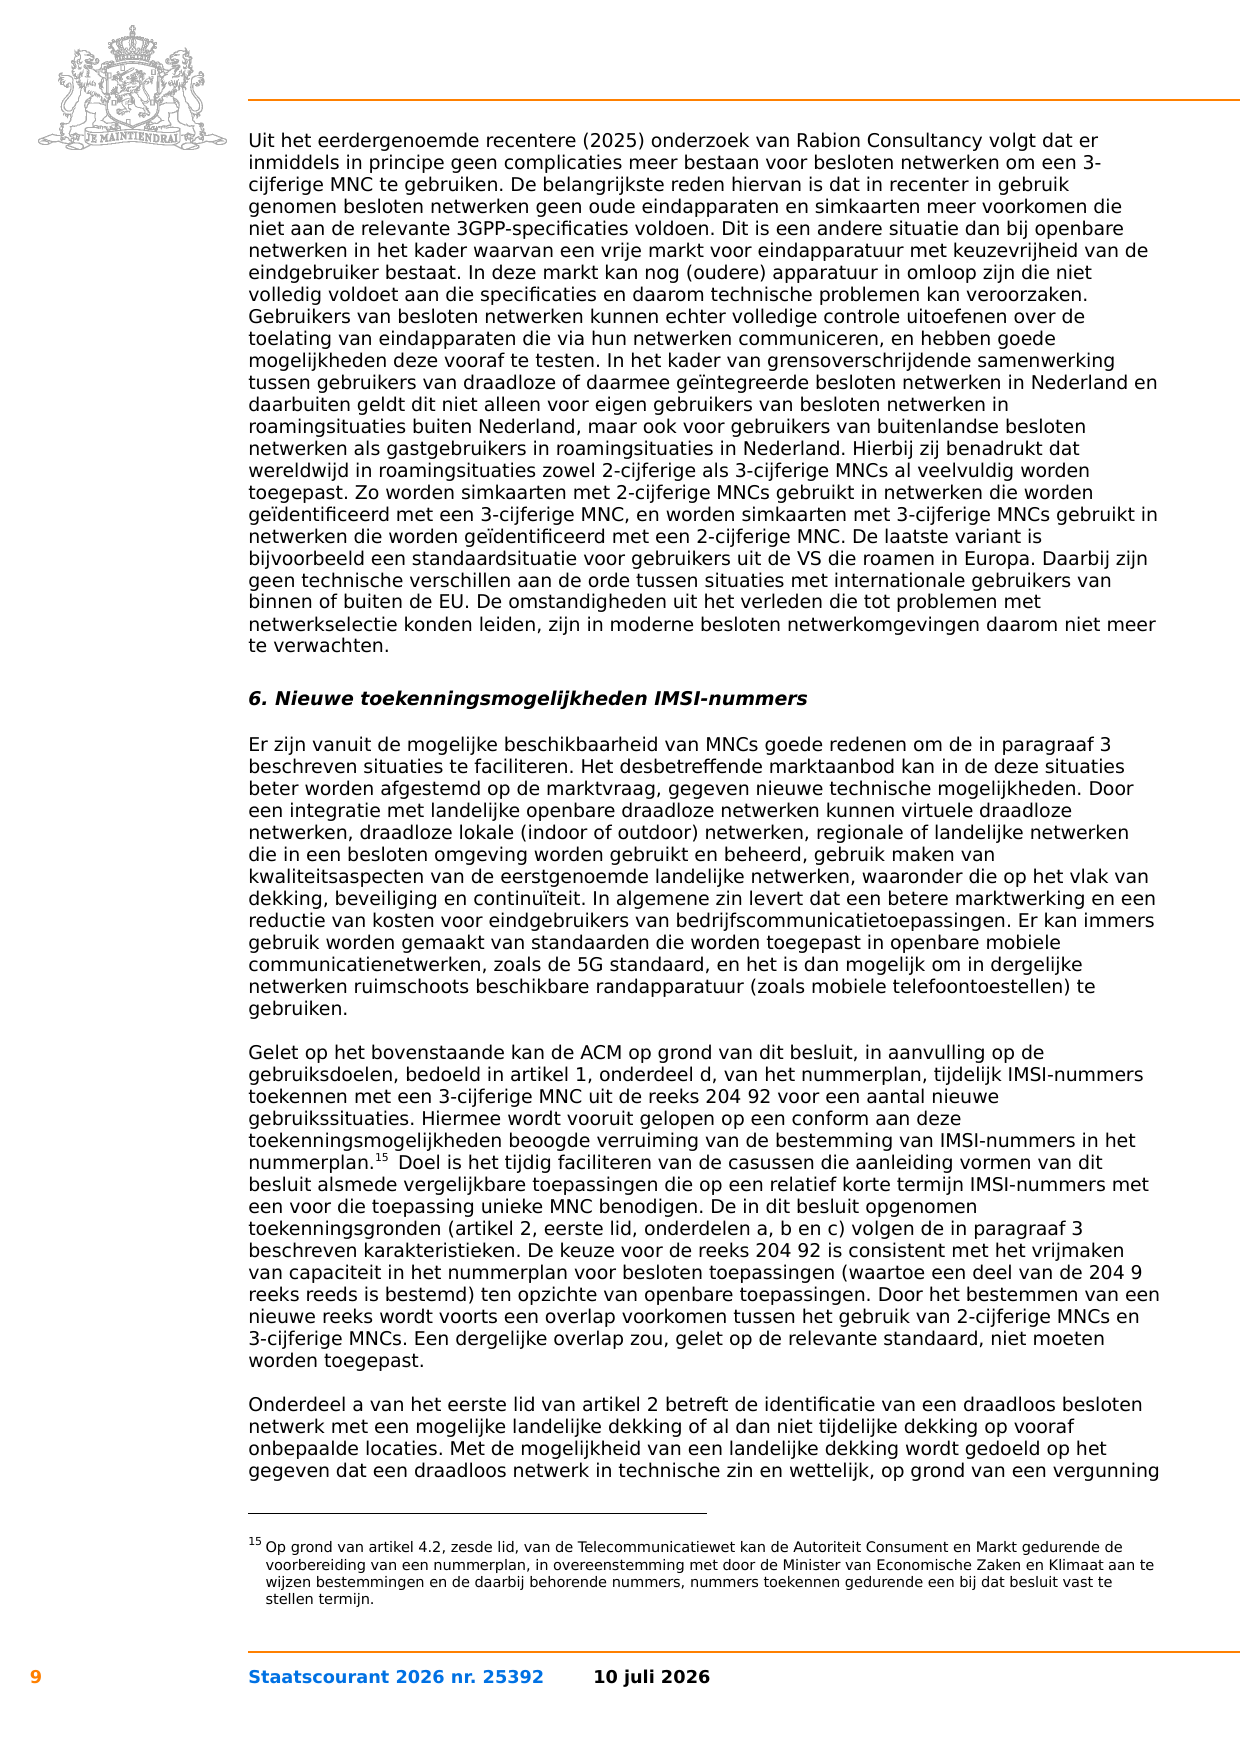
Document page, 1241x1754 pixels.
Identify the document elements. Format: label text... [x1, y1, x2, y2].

subtitle 6. Nieuwe toekenningsmogelijkheden IMSI-nummers [248, 687, 1163, 709]
text Er zijn vanuit de mogelijke beschikbaarheid van MNCs goede redenen om de in paragraaf 3 beschreven situaties te faciliteren. Het desbetreffende marktaanbod kan in de deze situaties beter worden afgestemd op de marktvraag, gegeven nieuwe technische mogelijkheden. Door een integratie met landelijke openbare draadloze netwerken kunnen virtuele draadloze netwerken, draadloze lokale (indoor of outdoor) netwerken, regionale of landelijke netwerken die in een besloten omgeving worden gebruikt en beheerd, gebruik maken van kwaliteitsaspecten van de eerstgenoemde landelijke netwerken, waaronder die op het vlak van dekking, beveiliging en continuïteit. In algemene zin levert dat een betere marktwerking en een reductie van kosten voor eindgebruikers van bedrijfscommunicatietoepassingen. Er kan immers gebruik worden gemaakt van standaarden die worden toegepast in openbare mobiele communicatienetwerken, zoals de 5G standaard, en het is dan mogelijk om in dergelijke netwerken ruimschoots beschikbare randapparatuur (zoals mobiele telefoontoestellen) te gebruiken. [248, 734, 1163, 1020]
text Uit het eerdergenoemde recentere (2025) onderzoek van Rabion Consultancy volgt dat er inmiddels in principe geen complicaties meer bestaan voor besloten netwerken om een 3-cijferige MNC te gebruiken. De belangrijkste reden hiervan is dat in recenter in gebruik genomen besloten netwerken geen oude eindapparaten en simkaarten meer voorkomen die niet aan de relevante 3GPP-specificaties voldoen. Dit is een andere situatie dan bij openbare netwerken in het kader waarvan een vrije markt voor eindapparatuur met keuzevrijheid van de eindgebruiker bestaat. In deze markt kan nog (oudere) apparatuur in omloop zijn die niet volledig voldoet aan die specificaties en daarom technische problemen kan veroorzaken. Gebruikers van besloten netwerken kunnen echter volledige controle uitoefenen over de toelating van eindapparaten die via hun netwerken communiceren, en hebben goede mogelijkheden deze vooraf te testen. In het kader van grensoverschrijdende samenwerking tussen gebruikers van draadloze of daarmee geïntegreerde besloten netwerken in Nederland en daarbuiten geldt dit niet alleen voor eigen gebruikers van besloten netwerken in roamingsituaties buiten Nederland, maar ook voor gebruikers van buitenlandse besloten netwerken als gastgebruikers in roamingsituaties in Nederland. Hierbij zij benadrukt dat wereldwijd in roamingsituaties zowel 2-cijferige als 3-cijferige MNCs al veelvuldig worden toegepast. Zo worden simkaarten met 2-cijferige MNCs gebruikt in netwerken die worden geïdentificeerd met een 3-cijferige MNC, en worden simkaarten met 3-cijferige MNCs gebruikt in netwerken die worden geïdentificeerd met een 2-cijferige MNC. De laatste variant is bijvoorbeeld een standaardsituatie voor gebruikers uit de VS die roamen in Europa. Daarbij zijn geen technische verschillen aan de orde tussen situaties met internationale gebruikers van binnen of buiten de EU. De omstandigheden uit het verleden die tot problemen met netwerkselectie konden leiden, zijn in moderne besloten netwerkomgevingen daarom niet meer te verwachten. [248, 130, 1163, 657]
picture [38, 25, 227, 150]
text Gelet op het bovenstaande kan de ACM op grond van dit besluit, in aanvulling op de gebruiksdoelen, bedoeld in artikel 1, onderdeel d, van het nummerplan, tijdelijk IMSI-nummers toekennen met een 3-cijferige MNC uit de reeks 204 92 voor een aantal nieuwe gebruikssituaties. Hiermee wordt vooruit gelopen op een conform aan deze toekenningsmogelijkheden beoogde verruiming van de bestemming van IMSI-nummers in het nummerplan. Doel is het tijdig faciliteren van de casussen die aanleiding vormen van dit besluit alsmede vergelijkbare toepassingen die op een relatief korte termijn IMSI-nummers met een voor die toepassing unieke MNC benodigen. De in dit besluit opgenomen toekenningsgronden (artikel 2, eerste lid, onderdelen a, b en c) volgen de in paragraaf 3 beschreven karakteristieken. De keuze voor de reeks 204 92 is consistent met het vrijmaken van capaciteit in het nummerplan voor besloten toepassingen (waartoe een deel van de 204 9 reeks reeds is bestemd) ten opzichte van openbare toepassingen. Door het bestemmen van een nieuwe reeks wordt voorts een overlap voorkomen tussen het gebruik van 2-cijferige MNCs en 3-cijferige MNCs. Een dergelijke overlap zou, gelet op de relevante standaard, niet moeten worden toegepast. [248, 1042, 1163, 1372]
text Onderdeel a van het eerste lid van artikel 2 betreft de identificatie van een draadloos besloten netwerk met een mogelijke landelijke dekking of al dan niet tijdelijke dekking op vooraf onbepaalde locaties. Met de mogelijkheid van een landelijke dekking wordt gedoeld op het gegeven dat een draadloos netwerk in technische zin en wettelijk, op grond van een vergunning [248, 1393, 1163, 1481]
text Op grond van artikel 4.2, zesde lid, van de Telecommunicatiewet kan de Autoriteit Consument en Markt gedurende de voorbereiding van een nummerplan, in overeenstemming met door de Minister van Economische Zaken en Klimaat aan te wijzen bestemmingen en de daarbij behorende nummers, nummers toekennen gedurende een bij dat besluit vast te stellen termijn. [248, 1535, 1163, 1608]
